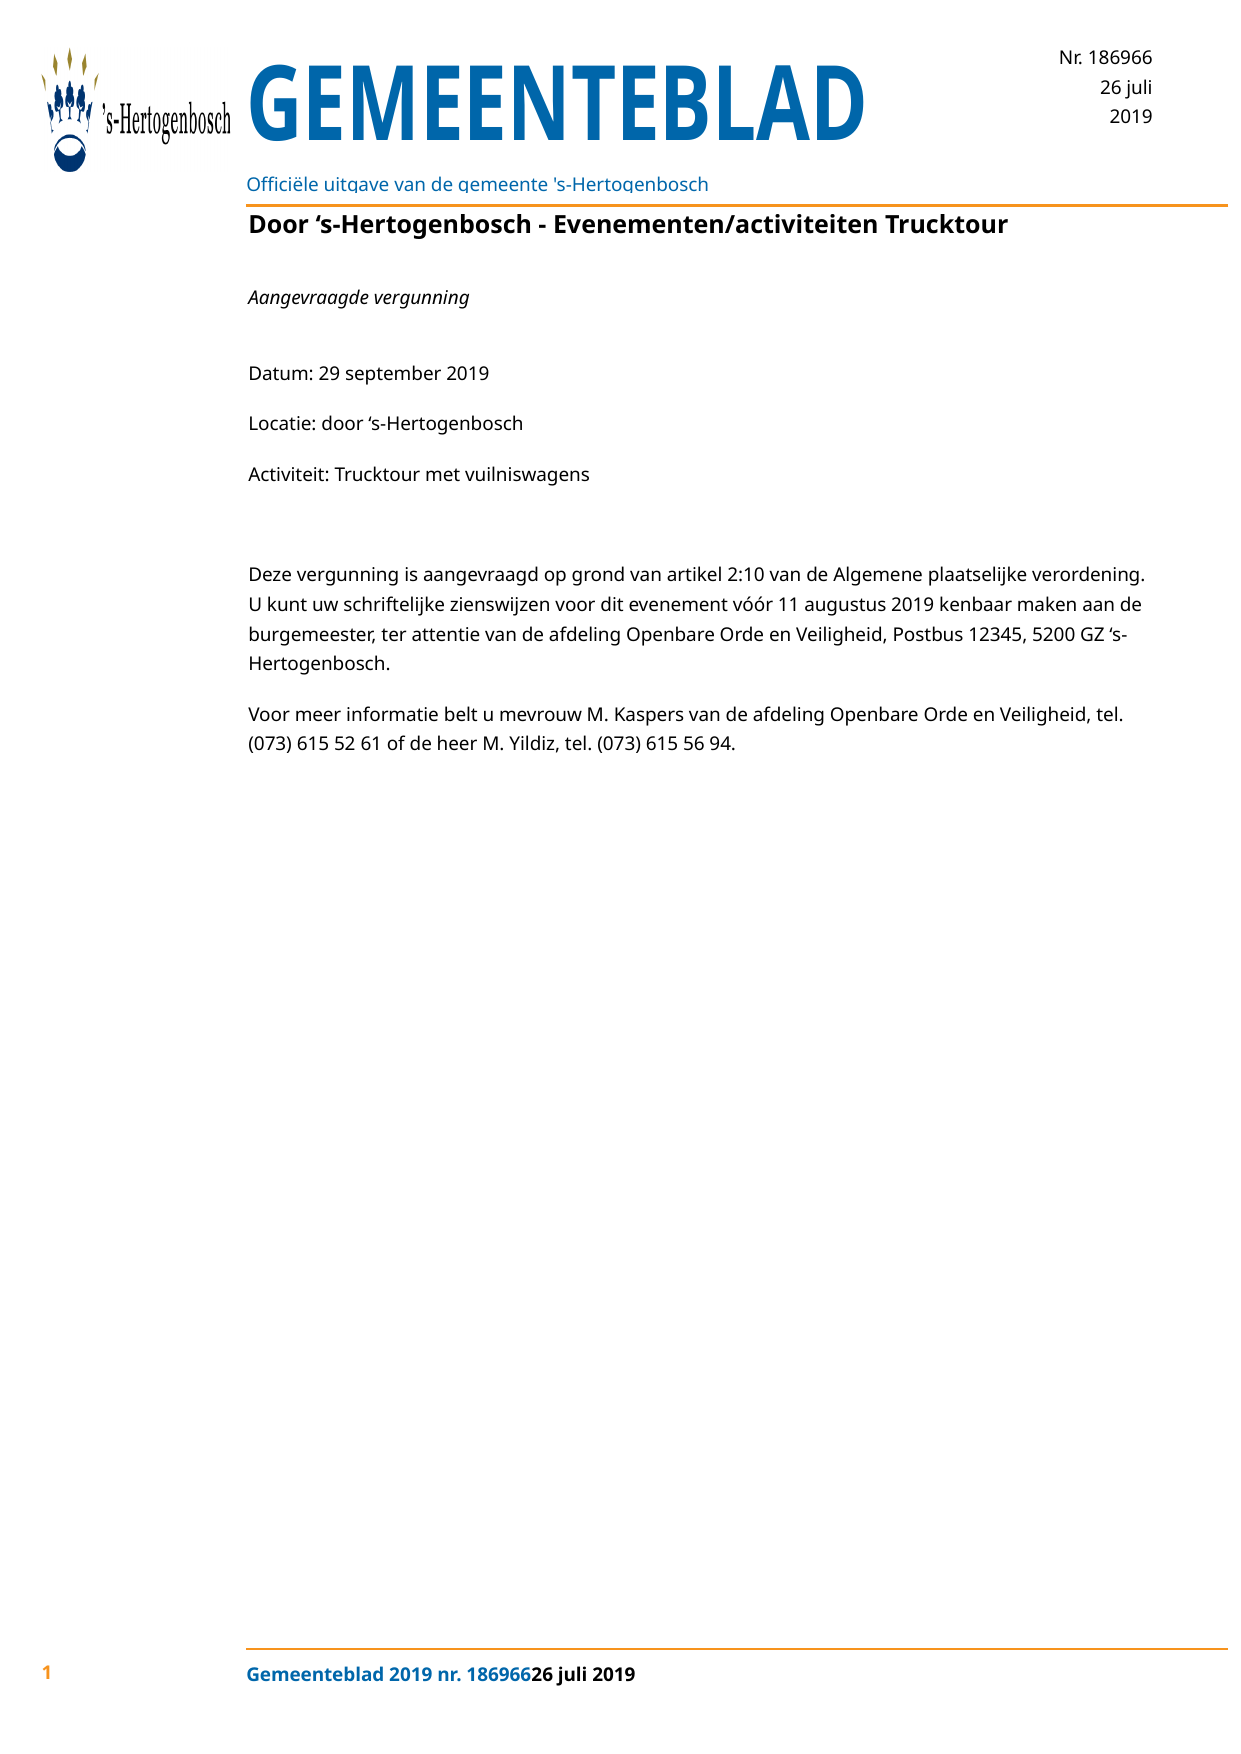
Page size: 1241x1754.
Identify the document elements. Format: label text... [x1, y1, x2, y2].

text Door ‘s-Hertogenbosch - Evenementen/activiteiten Trucktour [248, 207, 1152, 241]
text Locatie: door ‘s-Hertogenbosch [248, 410, 1152, 436]
text Deze vergunning is aangevraagd op grond van artikel 2:10 van de Algemene plaatselijke verordening. U kunt uw schriftelijke zienswijzen voor dit evenement vóór 11 augustus 2019 kenbaar maken aan de burgemeester, ter attentie van de afdeling Openbare Orde en Veiligheid, Postbus 12345, 5200 GZ ‘s-Hertogenbosch. [248, 562, 1152, 676]
text Activiteit: Trucktour met vuilniswagens [248, 461, 1152, 487]
text Voor meer informatie belt u mevrouw M. Kaspers van de afdeling Openbare Orde en Veiligheid, tel. (073) 615 52 61 of de heer M. Yildiz, tel. (073) 615 56 94. [248, 701, 1152, 756]
picture [41, 47, 231, 172]
text Aangevraagde vergunning [248, 284, 1152, 309]
text Datum: 29 september 2019 [248, 360, 1152, 386]
